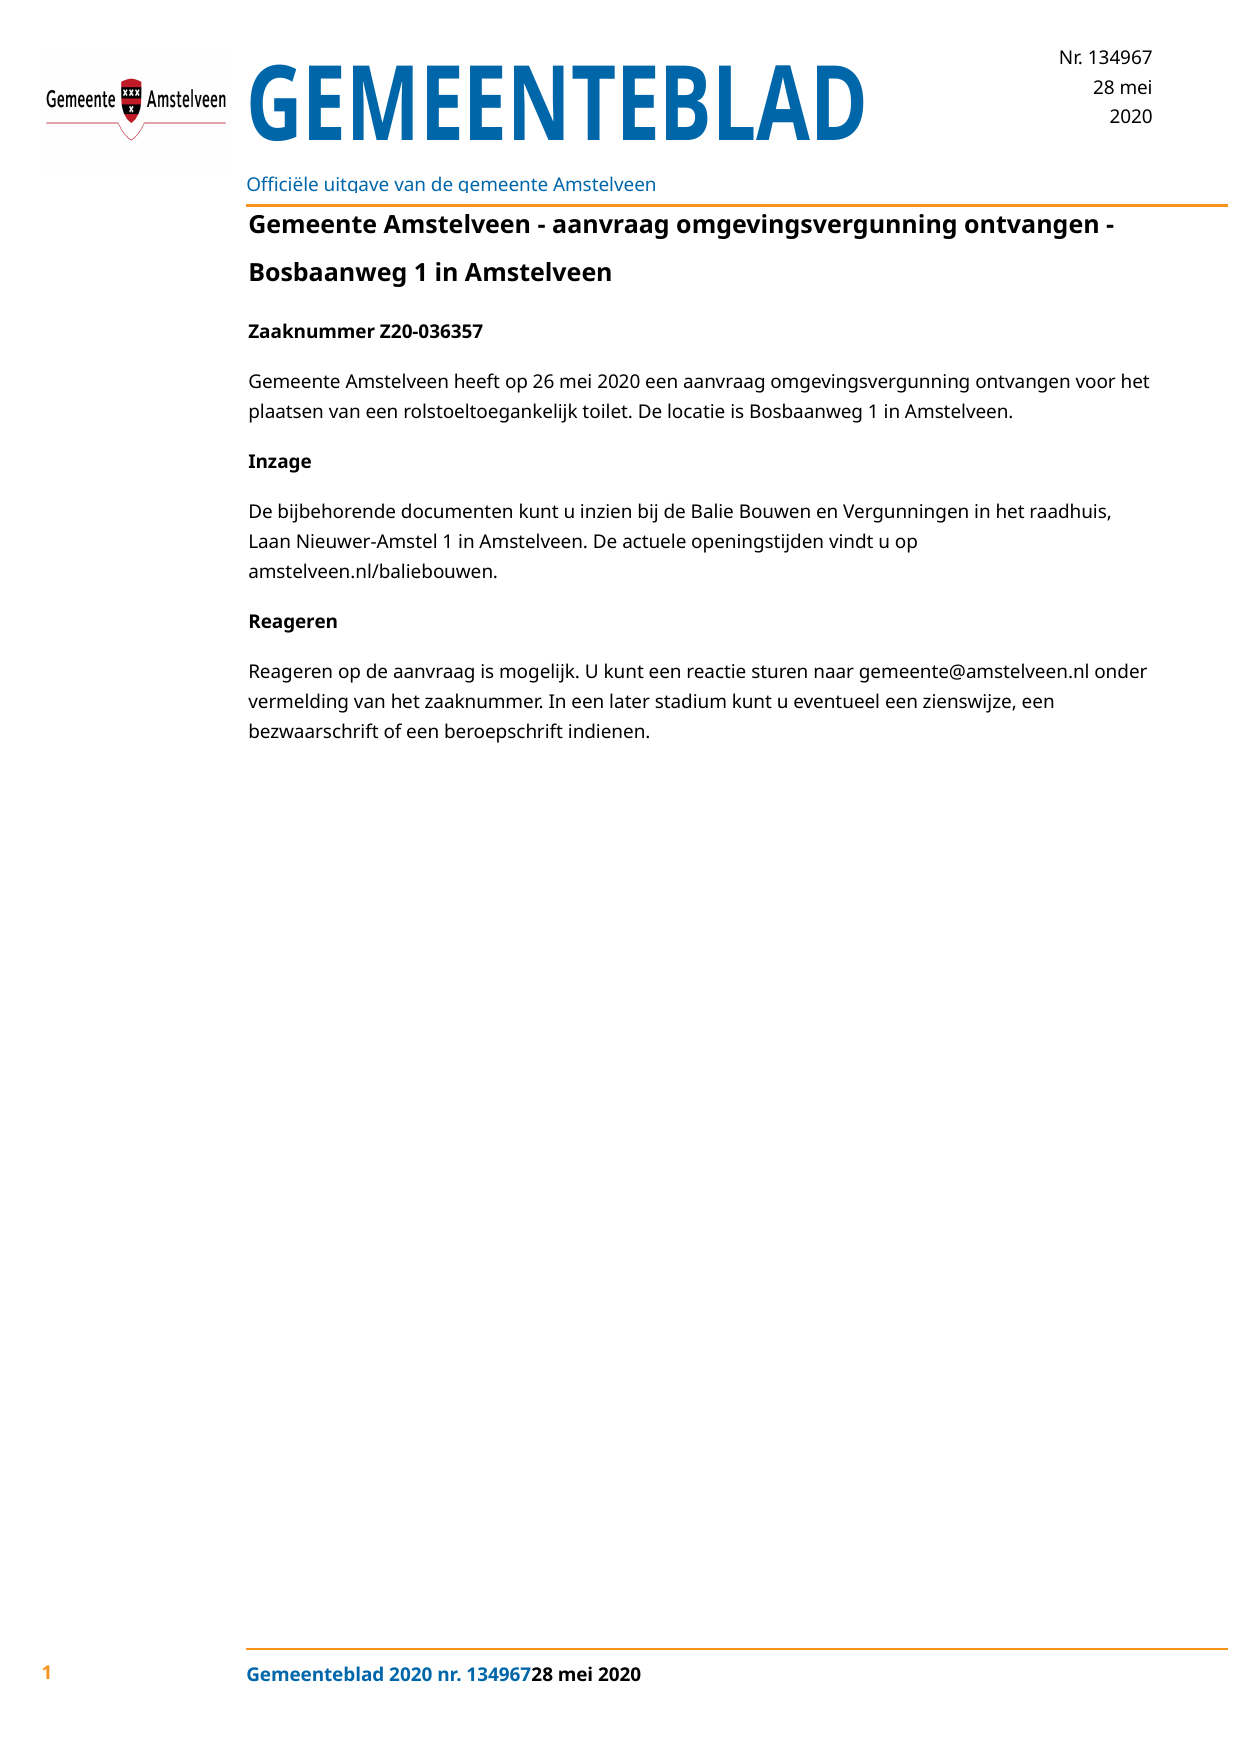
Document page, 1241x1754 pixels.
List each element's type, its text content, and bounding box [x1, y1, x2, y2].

text Inzage [248, 448, 1152, 474]
text Gemeente Amstelveen - aanvraag omgevingsvergunning ontvangen - Bosbaanweg 1 in Amstelveen [248, 207, 1152, 288]
text Reageren [248, 608, 1152, 634]
text Gemeente Amstelveen heeft op 26 mei 2020 een aanvraag omgevingsvergunning ontvangen voor het plaatsen van een rolstoeltoegankelijk toilet. De locatie is Bosbaanweg 1 in Amstelveen. [248, 368, 1152, 424]
picture [41, 47, 231, 172]
text Reageren op de aanvraag is mogelijk. U kunt een reactie sturen naar gemeente@amstelveen.nl onder vermelding van het zaaknummer. In een later stadium kunt u eventueel een zienswijze, een bezwaarschrift of een beroepschrift indienen. [248, 659, 1152, 744]
text De bijbehorende documenten kunt u inzien bij de Balie Bouwen en Vergunningen in het raadhuis, Laan Nieuwer-Amstel 1 in Amstelveen. De actuele openingstijden vindt u op amstelveen.nl/baliebouwen. [248, 499, 1152, 584]
text Zaaknummer Z20-036357 [248, 318, 1152, 344]
